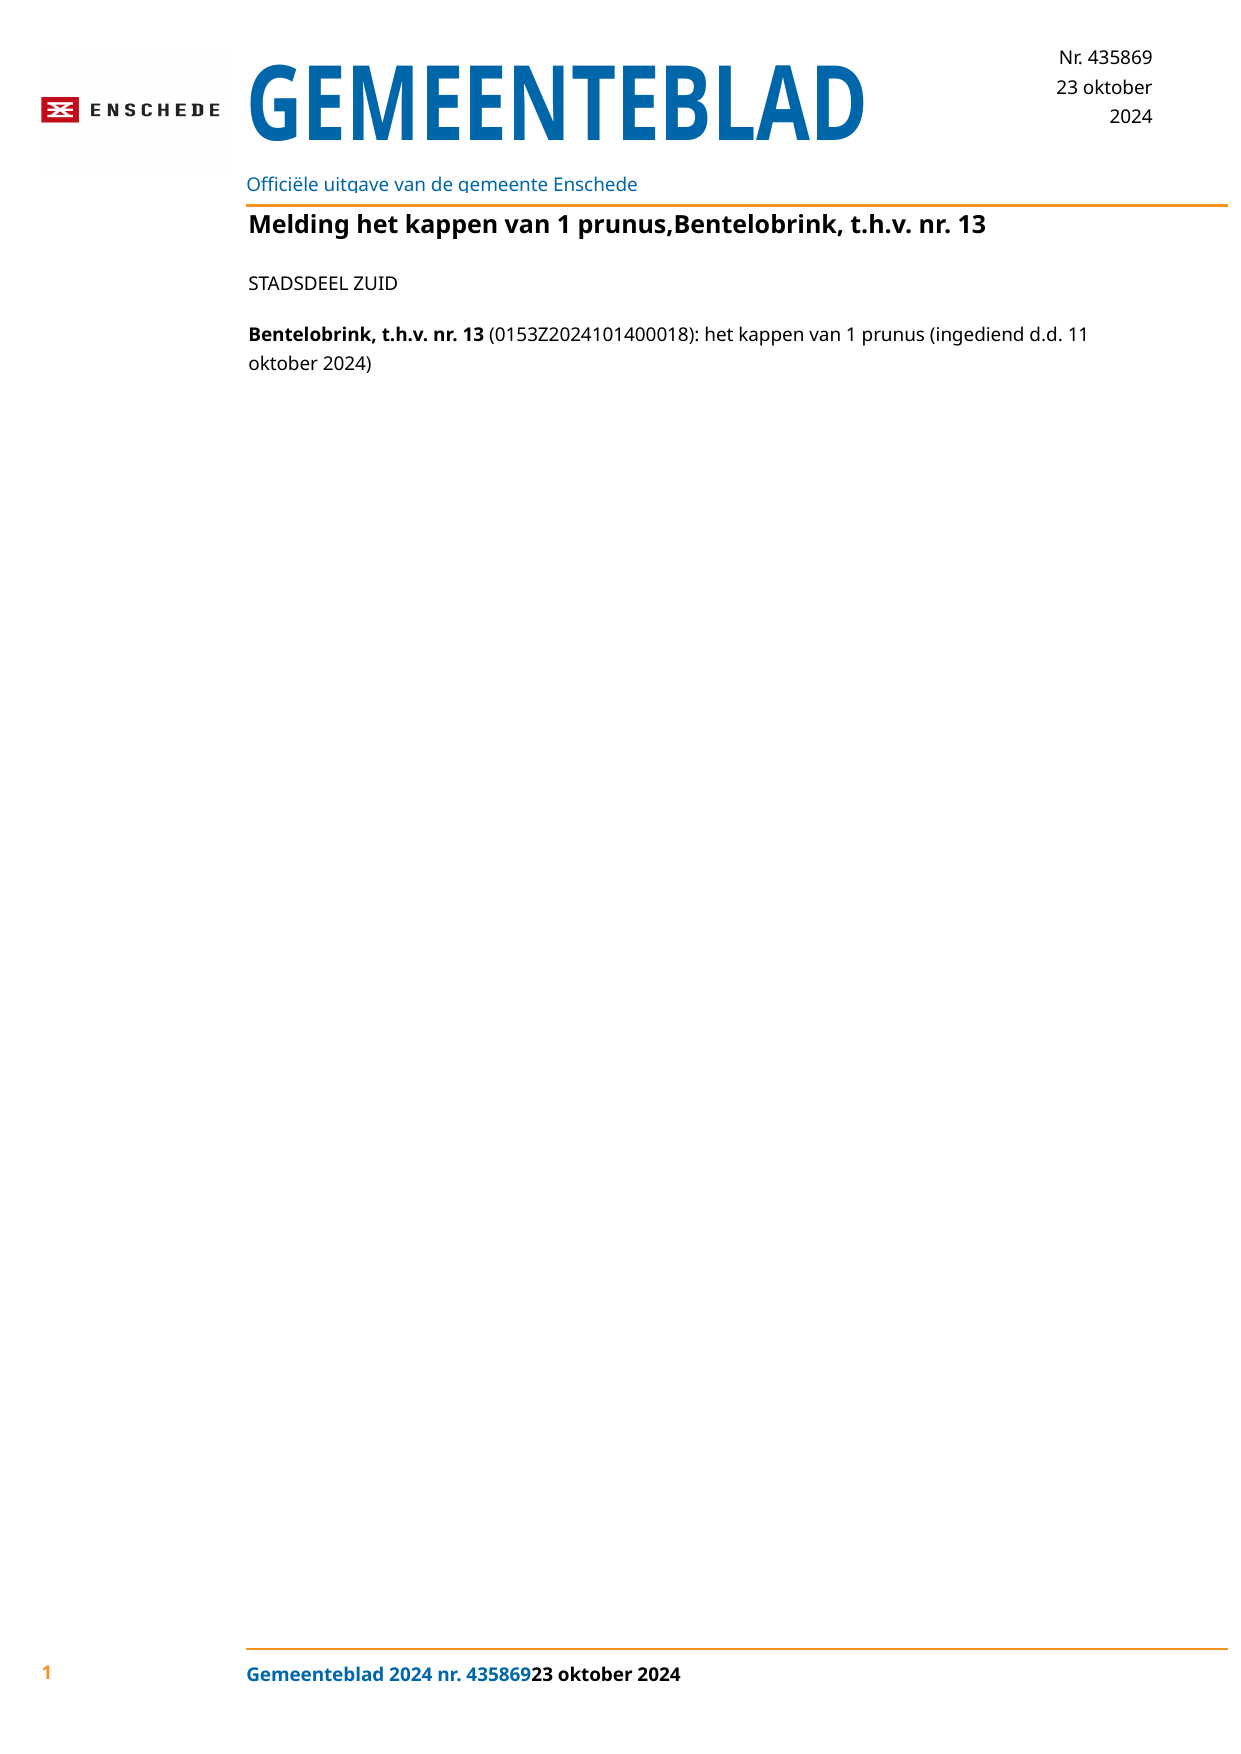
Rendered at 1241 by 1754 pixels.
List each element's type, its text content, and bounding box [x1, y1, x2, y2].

picture [41, 47, 231, 172]
text Bentelobrink, t.h.v. nr. 13 (0153Z2024101400018): het kappen van 1 prunus (ingediend d.d. 11 oktober 2024) [248, 321, 1152, 376]
text STADSDEEL ZUID [248, 270, 1152, 296]
text Melding het kappen van 1 prunus,Bentelobrink, t.h.v. nr. 13 [248, 207, 1152, 241]
